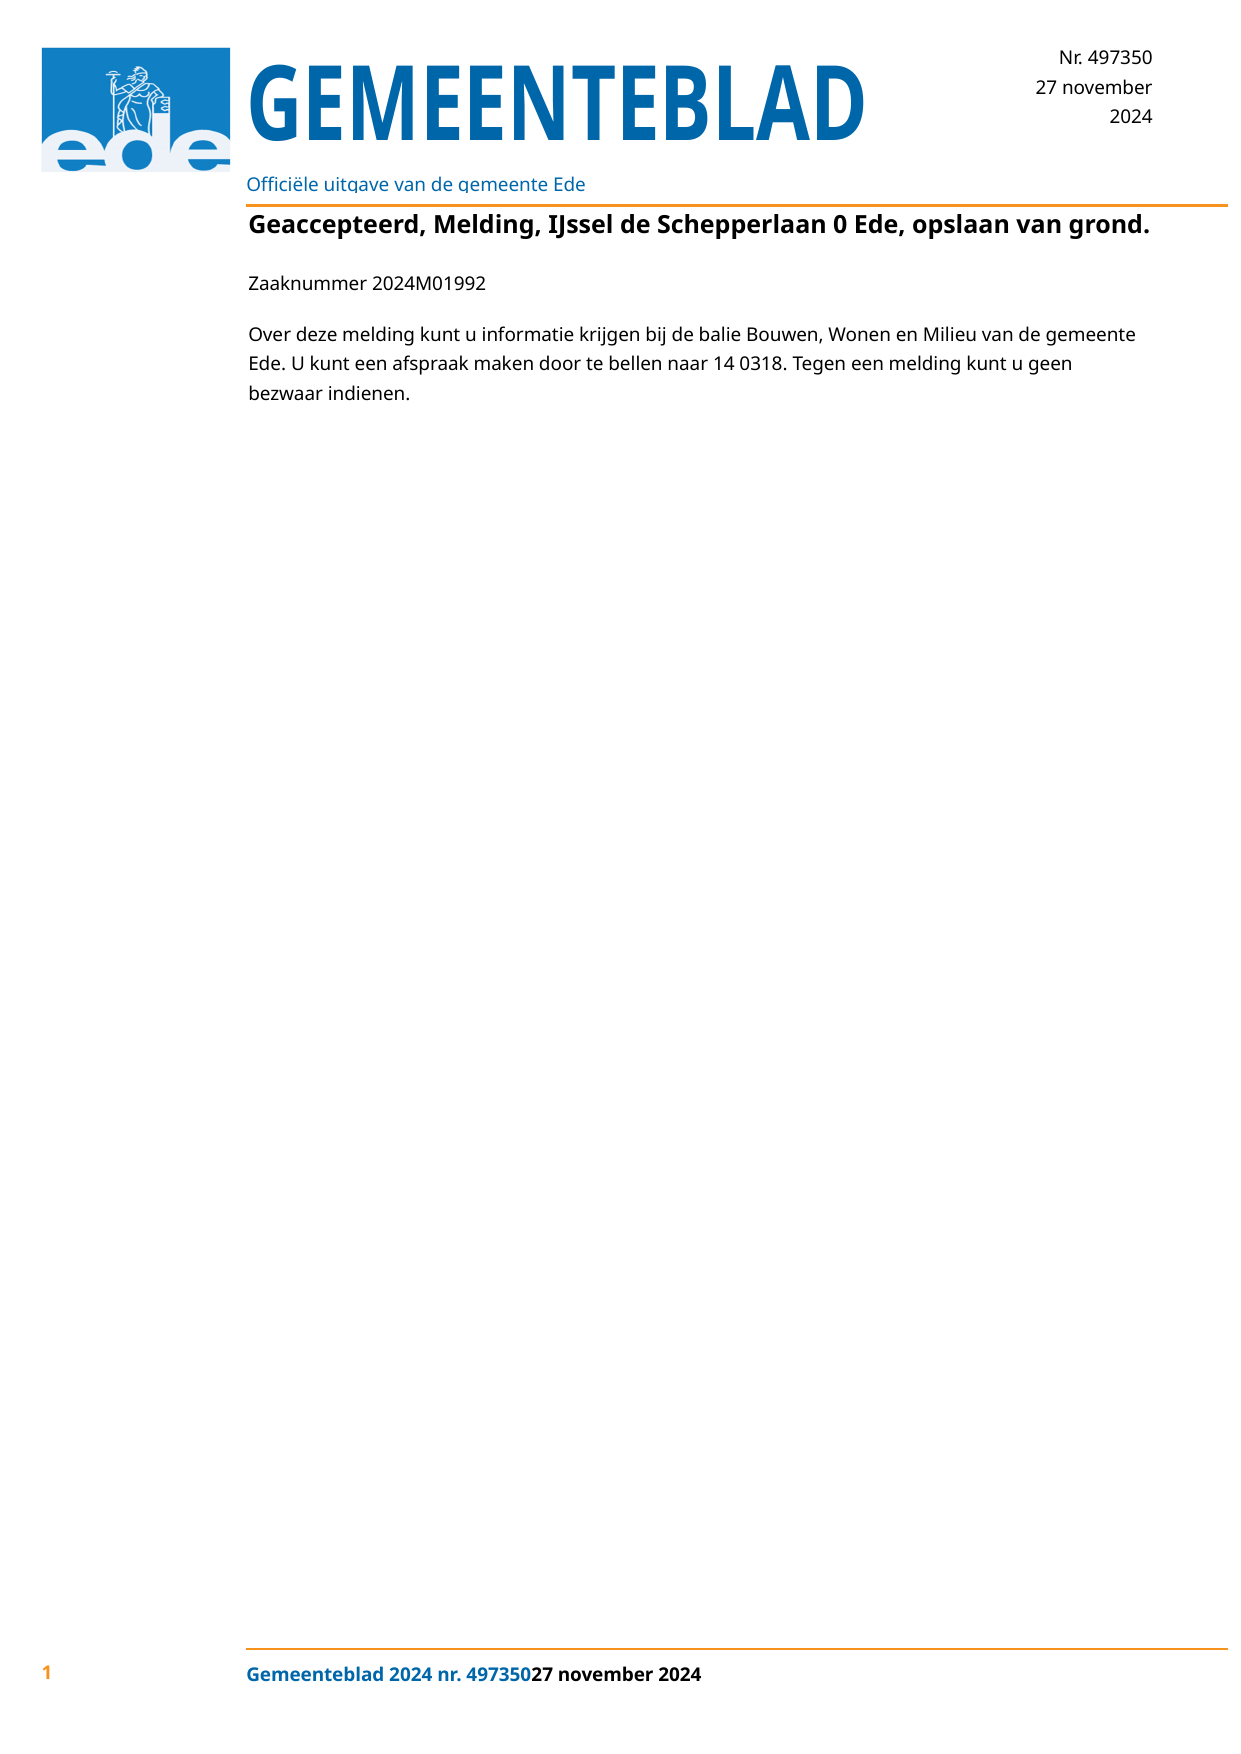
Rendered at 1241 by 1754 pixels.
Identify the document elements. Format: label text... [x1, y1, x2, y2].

text Zaaknummer 2024M01992 [248, 270, 1152, 296]
text Over deze melding kunt u informatie krijgen bij de balie Bouwen, Wonen en Milieu van de gemeente Ede. U kunt een afspraak maken door te bellen naar 14 0318. Tegen een melding kunt u geen bezwaar indienen. [248, 321, 1152, 406]
text Geaccepteerd, Melding, IJssel de Schepperlaan 0 Ede, opslaan van grond. [248, 207, 1152, 241]
picture [41, 47, 231, 172]
